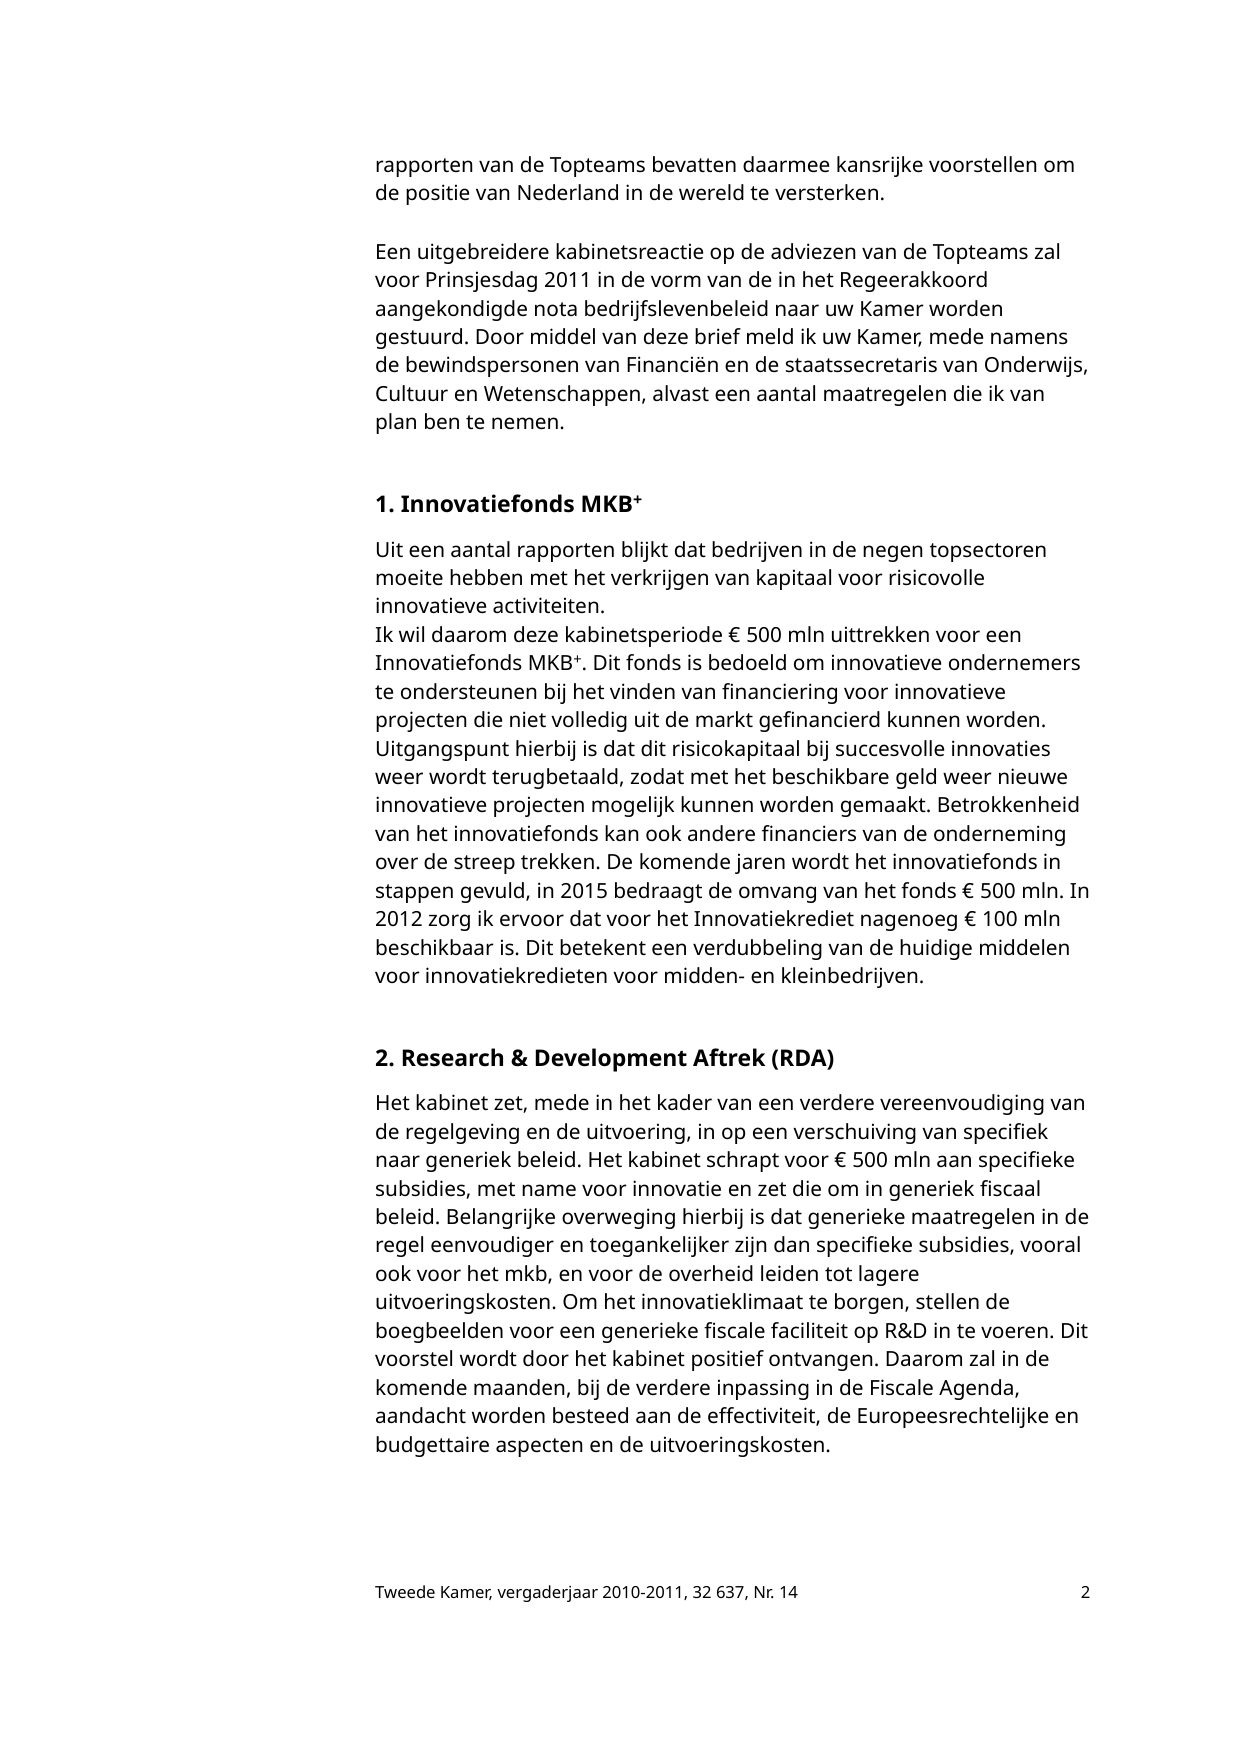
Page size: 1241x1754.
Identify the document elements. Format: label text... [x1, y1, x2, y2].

text rapporten van de Topteams bevatten daarmee kansrijke voorstellen om de positie van Nederland in de wereld te versterken. [375, 150, 1090, 207]
subtitle 2. Research & Development Aftrek (RDA) [375, 1042, 1090, 1073]
text Een uitgebreidere kabinetsreactie op de adviezen van de Topteams zal voor Prinsjesdag 2011 in de vorm van de in het Regeerakkoord aangekondigde nota bedrijfslevenbeleid naar uw Kamer worden gestuurd. Door middel van deze brief meld ik uw Kamer, mede namens de bewindspersonen van Financiën en de staatssecretaris van Onderwijs, Cultuur en Wetenschappen, alvast een aantal maatregelen die ik van plan ben te nemen. [375, 237, 1090, 436]
subtitle 1. Innovatiefonds MKB+ [375, 488, 1090, 520]
text Het kabinet zet, mede in het kader van een verdere vereenvoudiging van de regelgeving en de uitvoering, in op een verschuiving van specifiek naar generiek beleid. Het kabinet schrapt voor € 500 mln aan specifieke subsidies, met name voor innovatie en zet die om in generiek fiscaal beleid. Belangrijke overweging hierbij is dat generieke maatregelen in de regel eenvoudiger en toegankelijker zijn dan specifieke subsidies, vooral ook voor het mkb, en voor de overheid leiden tot lagere uitvoeringskosten. Om het innovatieklimaat te borgen, stellen de boegbeelden voor een generieke fiscale faciliteit op R&D in te voeren. Dit voorstel wordt door het kabinet positief ontvangen. Daarom zal in de komende maanden, bij de verdere inpassing in de Fiscale Agenda, aandacht worden besteed aan de effectiviteit, de Europeesrechtelijke en budgettaire aspecten en de uitvoeringskosten. [375, 1088, 1090, 1458]
text Ik wil daarom deze kabinetsperiode € 500 mln uittrekken voor een Innovatiefonds MKB+. Dit fonds is bedoeld om innovatieve ondernemers te ondersteunen bij het vinden van financiering voor innovatieve projecten die niet volledig uit de markt gefinancierd kunnen worden. Uitgangspunt hierbij is dat dit risicokapitaal bij succesvolle innovaties weer wordt terugbetaald, zodat met het beschikbare geld weer nieuwe innovatieve projecten mogelijk kunnen worden gemaakt. Betrokkenheid van het innovatiefonds kan ook andere financiers van de onderneming over de streep trekken. De komende jaren wordt het innovatiefonds in stappen gevuld, in 2015 bedraagt de omvang van het fonds € 500 mln. In 2012 zorg ik ervoor dat voor het Innovatiekrediet nagenoeg € 100 mln beschikbaar is. Dit betekent een verdubbeling van de huidige middelen voor innovatiekredieten voor midden- en kleinbedrijven. [375, 620, 1090, 990]
text Uit een aantal rapporten blijkt dat bedrijven in de negen topsectoren moeite hebben met het verkrijgen van kapitaal voor risicovolle innovatieve activiteiten. [375, 535, 1090, 620]
